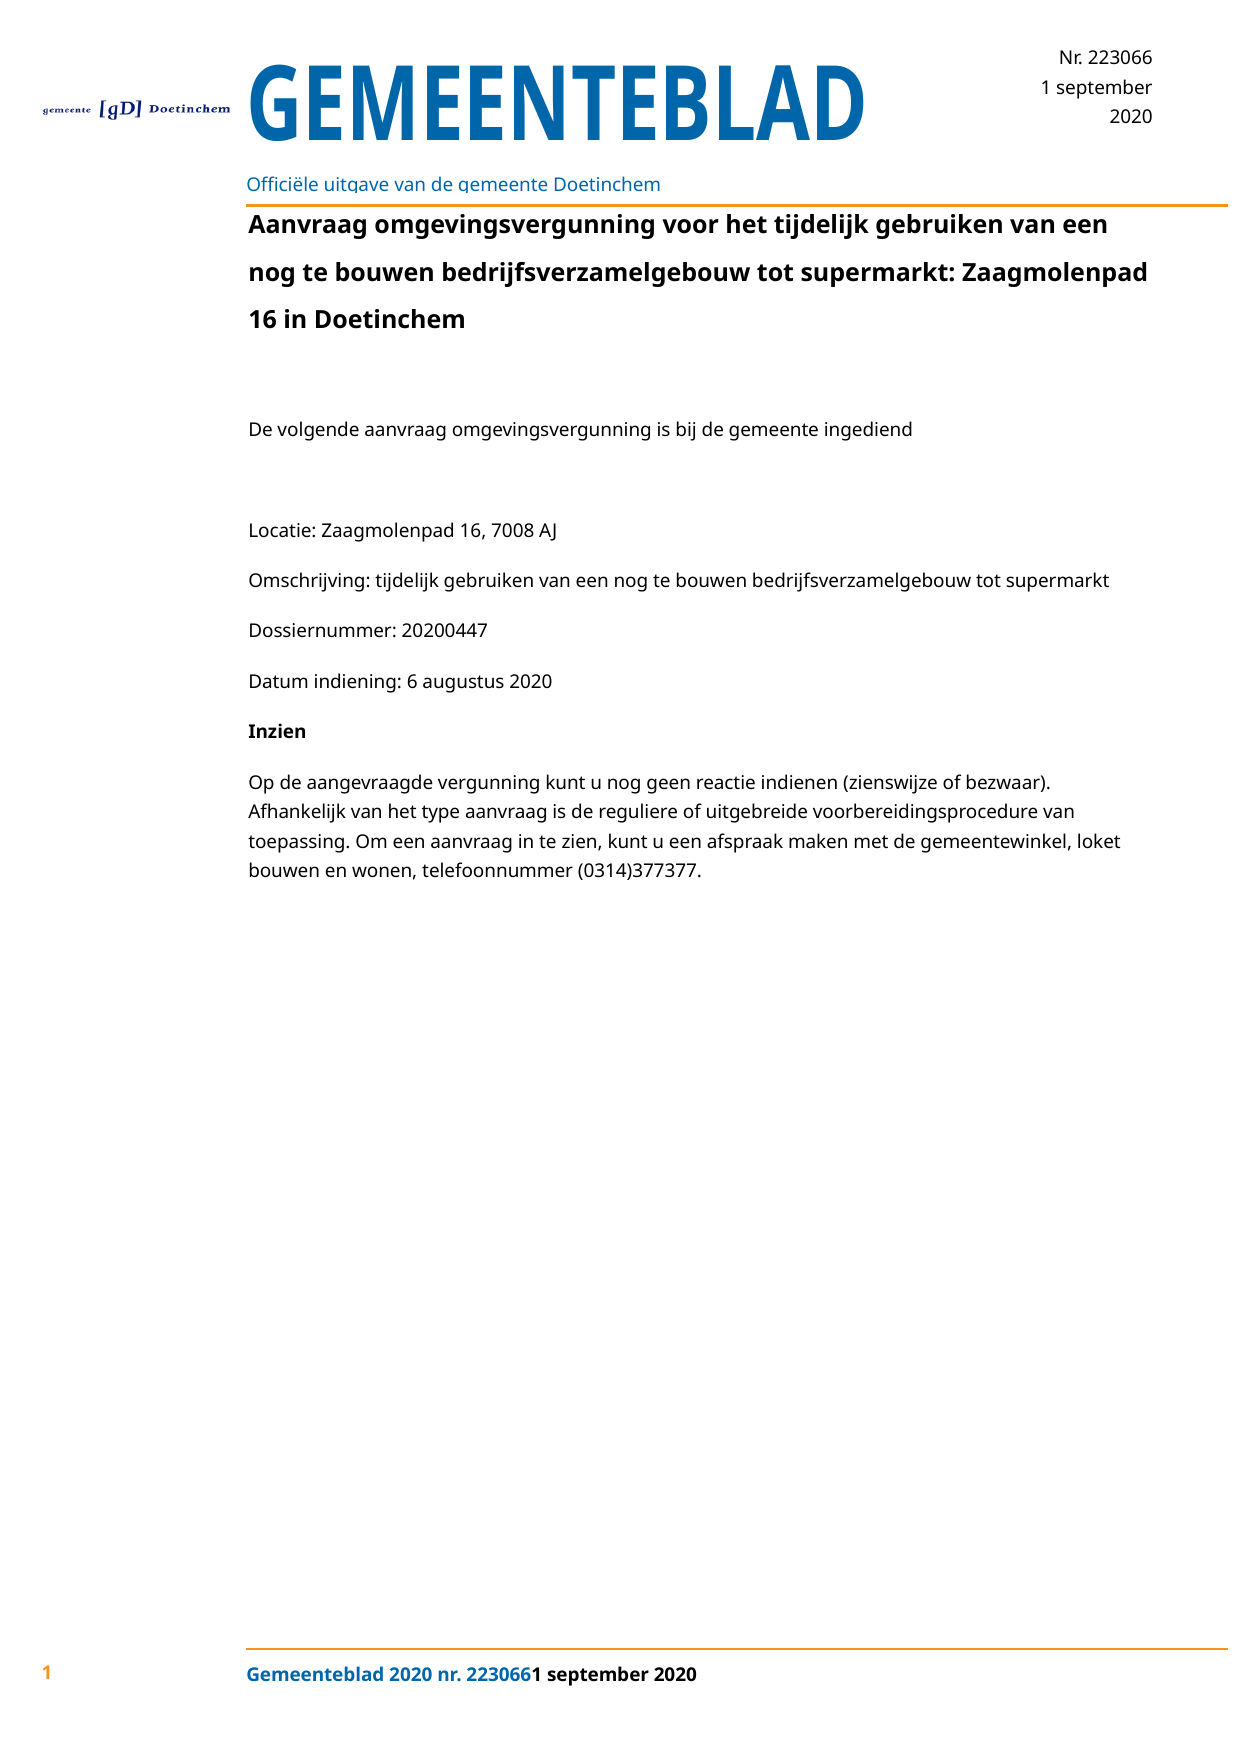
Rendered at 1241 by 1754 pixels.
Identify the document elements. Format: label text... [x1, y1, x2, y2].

text Aanvraag omgevingsvergunning voor het tijdelijk gebruiken van een nog te bouwen bedrijfsverzamelgebouw tot supermarkt: Zaagmolenpad 16 in Doetinchem [248, 207, 1152, 336]
text Datum indiening: 6 augustus 2020 [248, 668, 1152, 694]
text Omschrijving: tijdelijk gebruiken van een nog te bouwen bedrijfsverzamelgebouw tot supermarkt [248, 567, 1152, 593]
text Inzien [248, 718, 1152, 744]
picture [41, 47, 231, 172]
text De volgende aanvraag omgevingsvergunning is bij de gemeente ingediend [248, 416, 1152, 442]
text Op de aangevraagde vergunning kunt u nog geen reactie indienen (zienswijze of bezwaar). Afhankelijk van het type aanvraag is de reguliere of uitgebreide voorbereidingsprocedure van toepassing. Om een aanvraag in te zien, kunt u een afspraak maken met de gemeentewinkel, loket bouwen en wonen, telefoonnummer (0314)377377. [248, 769, 1152, 883]
text Locatie: Zaagmolenpad 16, 7008 AJ [248, 517, 1152, 542]
text Dossiernummer: 20200447 [248, 618, 1152, 643]
